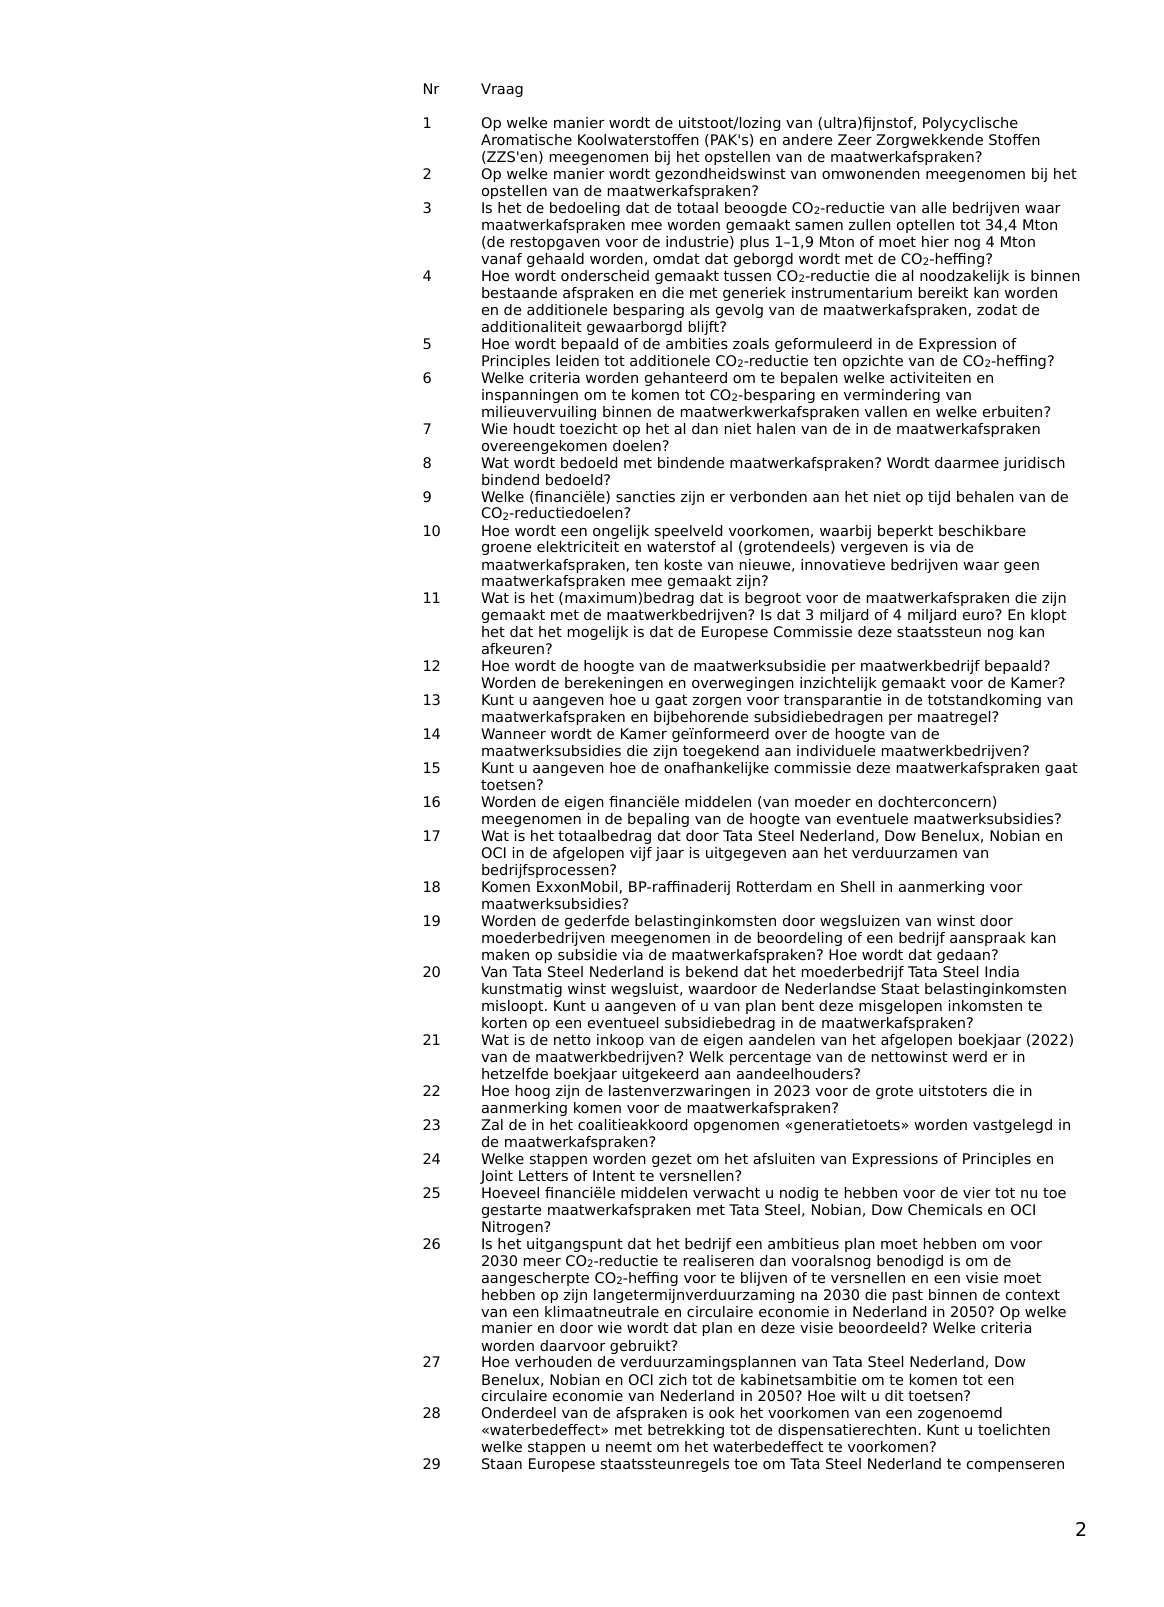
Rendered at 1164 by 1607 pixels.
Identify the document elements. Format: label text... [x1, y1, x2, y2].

table_cell Wat is de netto inkoop van de eigen aandelen van het afgelopen boekjaar (2022) van de maatwerkbedrijven? Welk percentage van de nettowinst werd er in hetzelfde boekjaar uitgekeerd aan aandeelhouders? [475, 1032, 1087, 1083]
table_cell Wat wordt bedoeld met bindende maatwerkafspraken? Wordt daarmee juridisch bindend bedoeld? [475, 455, 1087, 488]
table_cell 5 [422, 336, 475, 369]
table_cell 12 [422, 658, 475, 692]
table_cell Welke (financiële) sancties zijn er verbonden aan het niet op tijd behalen van de CO2-reductiedoelen? [475, 489, 1087, 522]
table_header Vraag [475, 81, 1087, 98]
table_cell 29 [422, 1456, 475, 1473]
table_cell 28 [422, 1405, 475, 1456]
table_cell 3 [422, 200, 475, 268]
table_cell 22 [422, 1083, 475, 1117]
table_cell Onderdeel van de afspraken is ook het voorkomen van een zogenoemd «waterbedeffect» met betrekking tot de dispensatierechten. Kunt u toelichten welke stappen u neemt om het waterbedeffect te voorkomen? [475, 1405, 1087, 1456]
table_cell Komen ExxonMobil, BP-raffinaderij Rotterdam en Shell in aanmerking voor maatwerksubsidies? [475, 879, 1087, 913]
table_cell 14 [422, 726, 475, 760]
table_cell 6 [422, 370, 475, 421]
table_cell Staan Europese staatssteunregels toe om Tata Steel Nederland te compenseren [475, 1456, 1087, 1473]
table_cell 24 [422, 1151, 475, 1184]
table_cell 19 [422, 913, 475, 964]
table_cell Hoe wordt de hoogte van de maatwerksubsidie per maatwerkbedrijf bepaald? Worden de berekeningen en overwegingen inzichtelijk gemaakt voor de Kamer? [475, 658, 1087, 692]
table_cell Is het uitgangspunt dat het bedrijf een ambitieus plan moet hebben om voor 2030 meer CO2-reductie te realiseren dan vooralsnog benodigd is om de aangescherpte CO2-heffing voor te blijven of te versnellen en een visie moet hebben op zijn langetermijnverduurzaming na 2030 die past binnen de context van een klimaatneutrale en circulaire economie in Nederland in 2050? Op welke manier en door wie wordt dat plan en deze visie beoordeeld? Welke criteria worden daarvoor gebruikt? [475, 1236, 1087, 1354]
table_cell Is het de bedoeling dat de totaal beoogde CO2-reductie van alle bedrijven waar maatwerkafspraken mee worden gemaakt samen zullen optellen tot 34,4 Mton (de restopgaven voor de industrie) plus 1–1,9 Mton of moet hier nog 4 Mton vanaf gehaald worden, omdat dat geborgd wordt met de CO2-heffing? [475, 200, 1087, 268]
table_cell Hoe wordt bepaald of de ambities zoals geformuleerd in de Expression of Principles leiden tot additionele CO2-reductie ten opzichte van de CO2-heffing? [475, 336, 1087, 369]
table_cell 25 [422, 1185, 475, 1236]
table_cell 18 [422, 879, 475, 913]
table_cell Op welke manier wordt gezondheidswinst van omwonenden meegenomen bij het opstellen van de maatwerkafspraken? [475, 166, 1087, 200]
table_cell 16 [422, 794, 475, 828]
table_cell Van Tata Steel Nederland is bekend dat het moederbedrijf Tata Steel India kunstmatig winst wegsluist, waardoor de Nederlandse Staat belastinginkomsten misloopt. Kunt u aangeven of u van plan bent deze misgelopen inkomsten te korten op een eventueel subsidiebedrag in de maatwerkafspraken? [475, 964, 1087, 1032]
table_cell [422, 98, 475, 115]
table_cell 7 [422, 421, 475, 454]
table_cell Kunt u aangeven hoe de onafhankelijke commissie deze maatwerkafspraken gaat toetsen? [475, 760, 1087, 794]
table_cell Welke criteria worden gehanteerd om te bepalen welke activiteiten en inspanningen om te komen tot CO2-besparing en vermindering van milieuvervuiling binnen de maatwerkwerkafspraken vallen en welke erbuiten? [475, 370, 1087, 421]
table_cell 4 [422, 268, 475, 336]
table_cell Welke stappen worden gezet om het afsluiten van Expressions of Principles en Joint Letters of Intent te versnellen? [475, 1151, 1087, 1184]
table_cell 8 [422, 455, 475, 488]
table_cell Wie houdt toezicht op het al dan niet halen van de in de maatwerkafspraken overeengekomen doelen? [475, 421, 1087, 454]
table_cell Wat is het (maximum)bedrag dat is begroot voor de maatwerkafspraken die zijn gemaakt met de maatwerkbedrijven? Is dat 3 miljard of 4 miljard euro? En klopt het dat het mogelijk is dat de Europese Commissie deze staatssteun nog kan afkeuren? [475, 590, 1087, 658]
table_cell 2 [422, 166, 475, 200]
table_cell 13 [422, 692, 475, 726]
table_cell 10 [422, 523, 475, 590]
table_cell Hoe wordt een ongelijk speelveld voorkomen, waarbij beperkt beschikbare groene elektriciteit en waterstof al (grotendeels) vergeven is via de maatwerkafspraken, ten koste van nieuwe, innovatieve bedrijven waar geen maatwerkafspraken mee gemaakt zijn? [475, 523, 1087, 590]
table_cell Wat is het totaalbedrag dat door Tata Steel Nederland, Dow Benelux, Nobian en OCI in de afgelopen vijf jaar is uitgegeven aan het verduurzamen van bedrijfsprocessen? [475, 828, 1087, 879]
table_cell Op welke manier wordt de uitstoot/lozing van (ultra)fijnstof, Polycyclische Aromatische Koolwaterstoffen (PAK's) en andere Zeer Zorgwekkende Stoffen (ZZS'en) meegenomen bij het opstellen van de maatwerkafspraken? [475, 115, 1087, 166]
table_cell Worden de eigen financiële middelen (van moeder en dochterconcern) meegenomen in de bepaling van de hoogte van eventuele maatwerksubsidies? [475, 794, 1087, 828]
table_cell 26 [422, 1236, 475, 1354]
table_cell Hoe verhouden de verduurzamingsplannen van Tata Steel Nederland, Dow Benelux, Nobian en OCI zich tot de kabinetsambitie om te komen tot een circulaire economie van Nederland in 2050? Hoe wilt u dit toetsen? [475, 1354, 1087, 1405]
table_cell 17 [422, 828, 475, 879]
table_cell [475, 98, 1087, 115]
table_cell 9 [422, 489, 475, 522]
table_cell 27 [422, 1354, 475, 1405]
table_cell Kunt u aangeven hoe u gaat zorgen voor transparantie in de totstandkoming van maatwerkafspraken en bijbehorende subsidiebedragen per maatregel? [475, 692, 1087, 726]
table_header Nr [422, 81, 475, 98]
table_cell Hoeveel financiële middelen verwacht u nodig te hebben voor de vier tot nu toe gestarte maatwerkafspraken met Tata Steel, Nobian, Dow Chemicals en OCI Nitrogen? [475, 1185, 1087, 1236]
table_cell 11 [422, 590, 475, 658]
table_cell Hoe hoog zijn de lastenverzwaringen in 2023 voor de grote uitstoters die in aanmerking komen voor de maatwerkafspraken? [475, 1083, 1087, 1117]
table_cell 21 [422, 1032, 475, 1083]
table_cell 15 [422, 760, 475, 794]
table_cell Wanneer wordt de Kamer geïnformeerd over de hoogte van de maatwerksubsidies die zijn toegekend aan individuele maatwerkbedrijven? [475, 726, 1087, 760]
table_cell Worden de gederfde belastinginkomsten door wegsluizen van winst door moederbedrijven meegenomen in de beoordeling of een bedrijf aanspraak kan maken op subsidie via de maatwerkafspraken? Hoe wordt dat gedaan? [475, 913, 1087, 964]
table_cell 23 [422, 1117, 475, 1151]
table_cell Zal de in het coalitieakkoord opgenomen «generatietoets» worden vastgelegd in de maatwerkafspraken? [475, 1117, 1087, 1151]
table_cell Hoe wordt onderscheid gemaakt tussen CO2-reductie die al noodzakelijk is binnen bestaande afspraken en die met generiek instrumentarium bereikt kan worden en de additionele besparing als gevolg van de maatwerkafspraken, zodat de additionaliteit gewaarborgd blijft? [475, 268, 1087, 336]
table_cell 1 [422, 115, 475, 166]
table_cell 20 [422, 964, 475, 1032]
